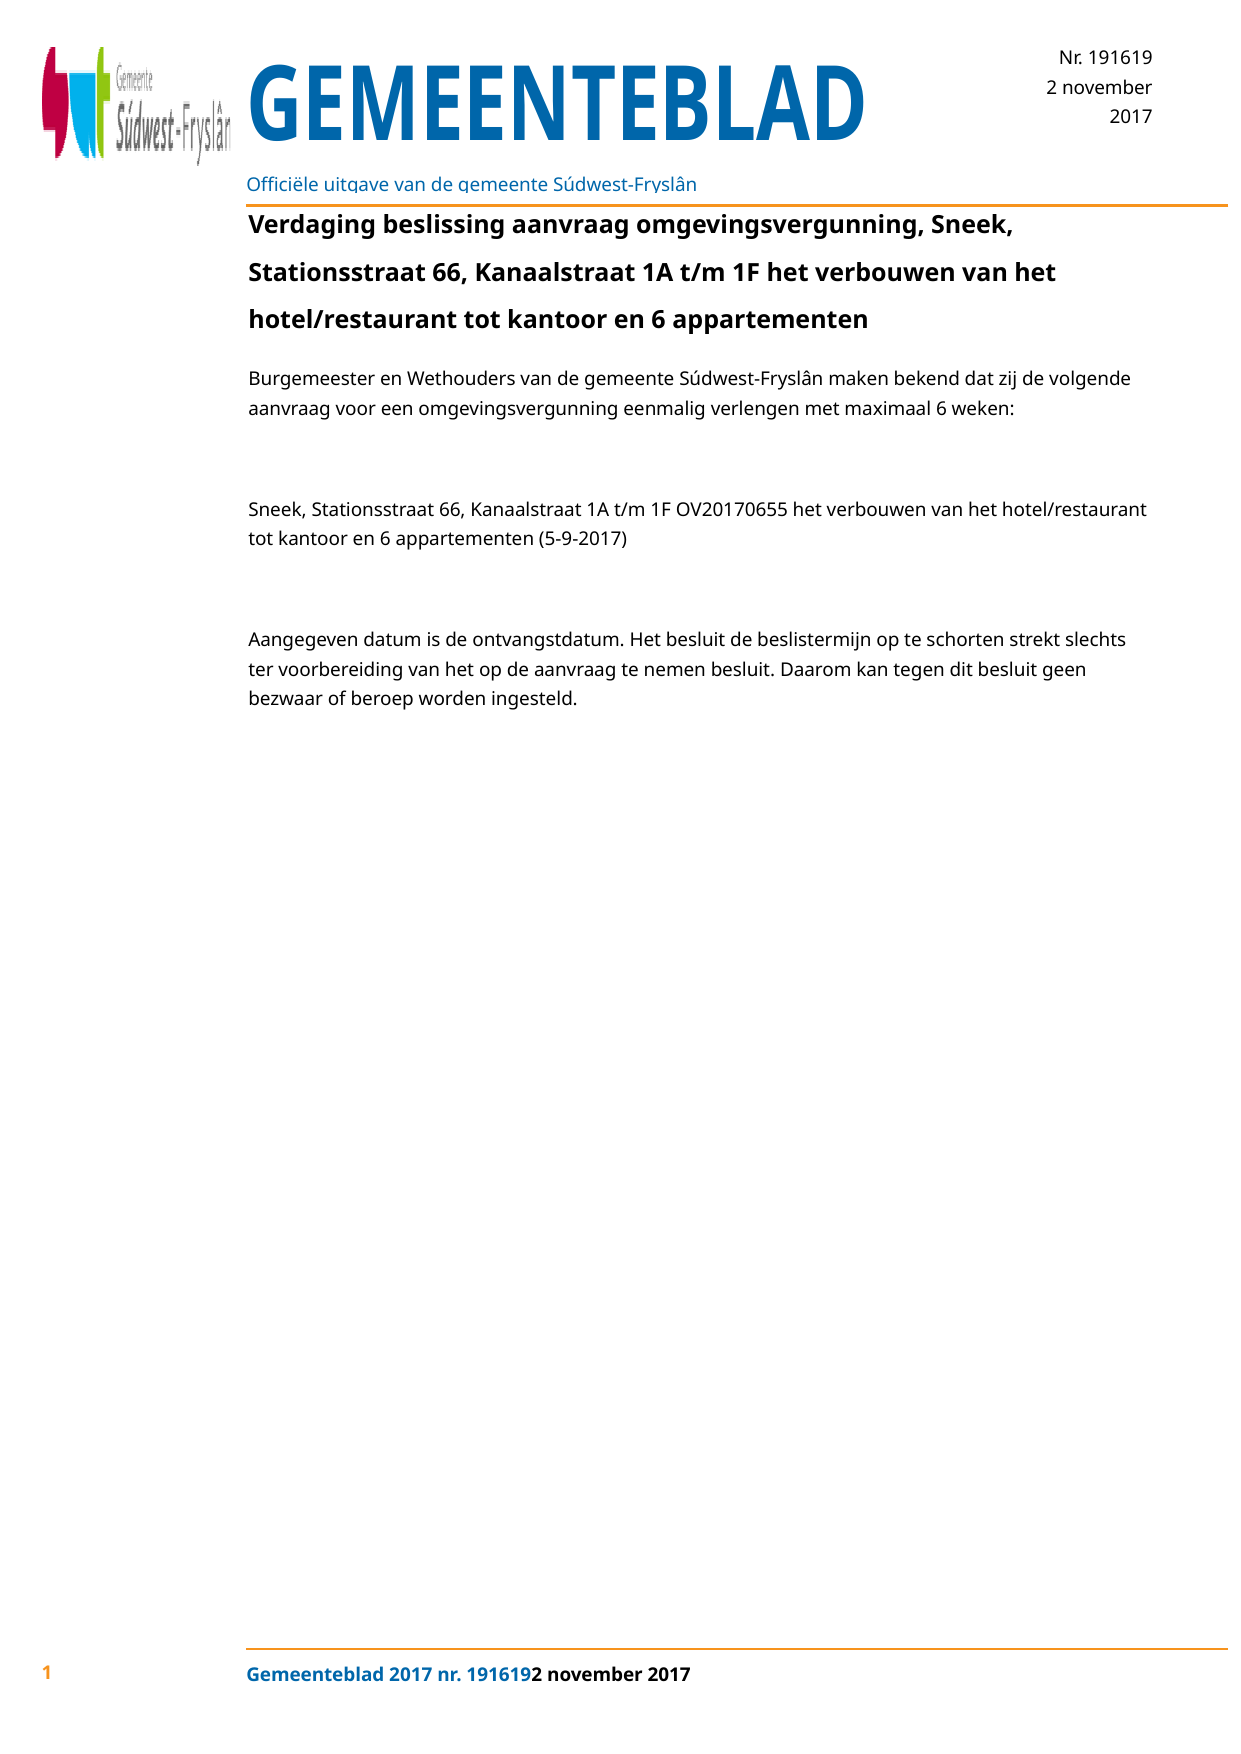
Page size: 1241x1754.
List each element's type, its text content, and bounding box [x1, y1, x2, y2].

text Verdaging beslissing aanvraag omgevingsvergunning, Sneek, Stationsstraat 66, Kanaalstraat 1A t/m 1F het verbouwen van het hotel/restaurant tot kantoor en 6 appartementen [248, 207, 1152, 336]
text Burgemeester en Wethouders van de gemeente Súdwest-Fryslân maken bekend dat zij de volgende aanvraag voor een omgevingsvergunning eenmalig verlengen met maximaal 6 weken: [248, 366, 1152, 421]
text Aangegeven datum is de ontvangstdatum. Het besluit de beslistermijn op te schorten strekt slechts ter voorbereiding van het op de aanvraag te nemen besluit. Daarom kan tegen dit besluit geen bezwaar of beroep worden ingesteld. [248, 626, 1152, 711]
picture [41, 47, 231, 172]
text Sneek, Stationsstraat 66, Kanaalstraat 1A t/m 1F OV20170655 het verbouwen van het hotel/restaurant tot kantoor en 6 appartementen (5-9-2017) [248, 496, 1152, 551]
